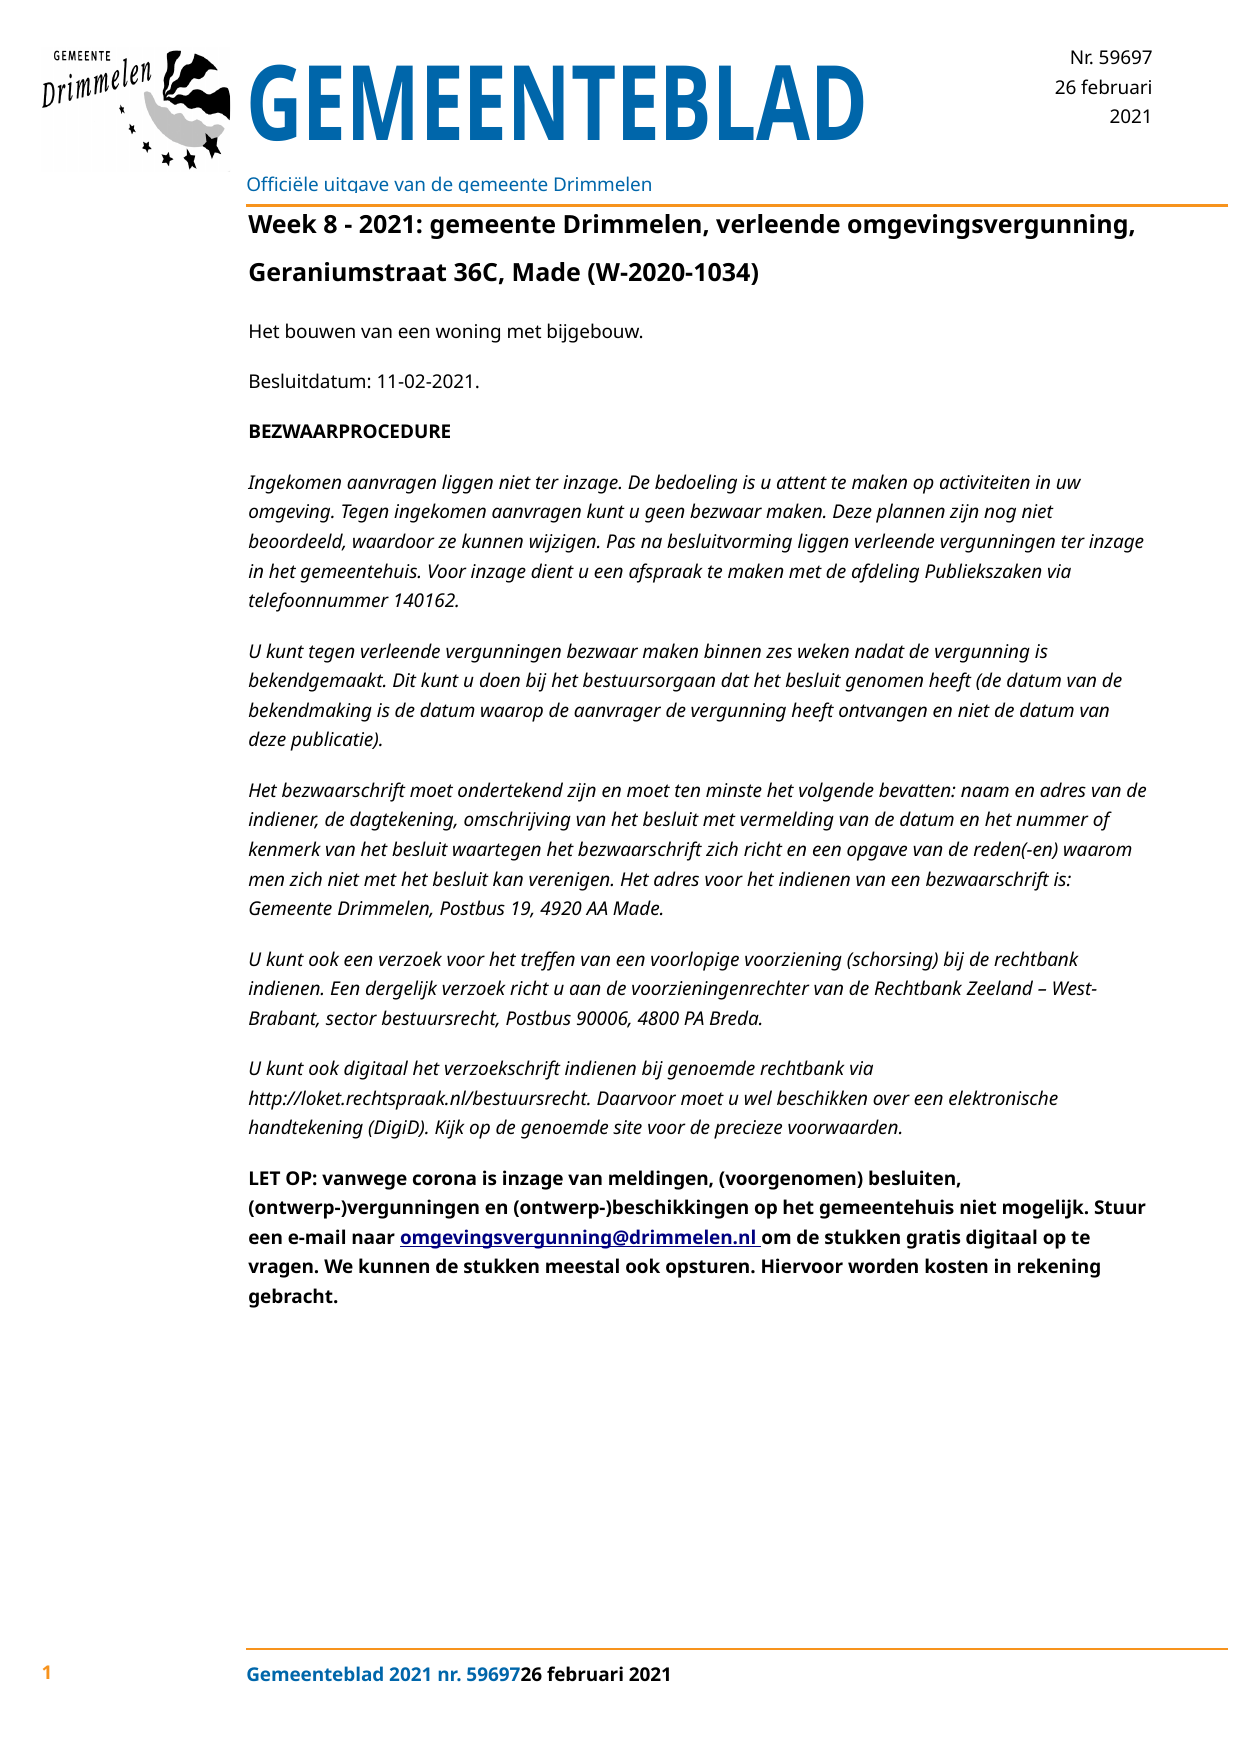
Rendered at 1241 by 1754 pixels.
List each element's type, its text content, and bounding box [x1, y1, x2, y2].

text LET OP: vanwege corona is inzage van meldingen, (voorgenomen) besluiten, (ontwerp-)vergunningen en (ontwerp-)beschikkingen op het gemeentehuis niet mogelijk. Stuur een e-mail naar omgevingsvergunning@drimmelen.nl om de stukken gratis digitaal op te vragen. We kunnen de stukken meestal ook opsturen. Hiervoor worden kosten in rekening gebracht. [248, 1165, 1152, 1309]
text Besluitdatum: 11-02-2021. [248, 368, 1152, 394]
text Het bezwaarschrift moet ondertekend zijn en moet ten minste het volgende bevatten: naam en adres van de indiener, de dagtekening, omschrijving van het besluit met vermelding van de datum en het nummer of kenmerk van het besluit waartegen het bezwaarschrift zich richt en een opgave van de reden(-en) waarom men zich niet met het besluit kan verenigen. Het adres voor het indienen van een bezwaarschrift is: Gemeente Drimmelen, Postbus 19, 4920 AA Made. [248, 777, 1152, 921]
text U kunt tegen verleende vergunningen bezwaar maken binnen zes weken nadat de vergunning is bekendgemaakt. Dit kunt u doen bij het bestuursorgaan dat het besluit genomen heeft (de datum van de bekendmaking is de datum waarop de aanvrager de vergunning heeft ontvangen en niet de datum van deze publicatie). [248, 638, 1152, 752]
text U kunt ook digitaal het verzoekschrift indienen bij genoemde rechtbank via http://loket.rechtspraak.nl/bestuursrecht. Daarvoor moet u wel beschikken over een elektronische handtekening (DigiD). Kijk op de genoemde site voor de precieze voorwaarden. [248, 1055, 1152, 1140]
text Het bouwen van een woning met bijgebouw. [248, 318, 1152, 344]
picture [41, 47, 231, 172]
text Week 8 - 2021: gemeente Drimmelen, verleende omgevingsvergunning, Geraniumstraat 36C, Made (W-2020-1034) [248, 207, 1152, 288]
text BEZWAARPROCEDURE [248, 419, 1152, 444]
text U kunt ook een verzoek voor het treffen van een voorlopige voorziening (schorsing) bij de rechtbank indienen. Een dergelijk verzoek richt u aan de voorzieningenrechter van de Rechtbank Zeeland – West-Brabant, sector bestuursrecht, Postbus 90006, 4800 PA Breda. [248, 946, 1152, 1031]
text Ingekomen aanvragen liggen niet ter inzage. De bedoeling is u attent te maken op activiteiten in uw omgeving. Tegen ingekomen aanvragen kunt u geen bezwaar maken. Deze plannen zijn nog niet beoordeeld, waardoor ze kunnen wijzigen. Pas na besluitvorming liggen verleende vergunningen ter inzage in het gemeentehuis. Voor inzage dient u een afspraak te maken met de afdeling Publiekszaken via telefoonnummer 140162. [248, 469, 1152, 613]
